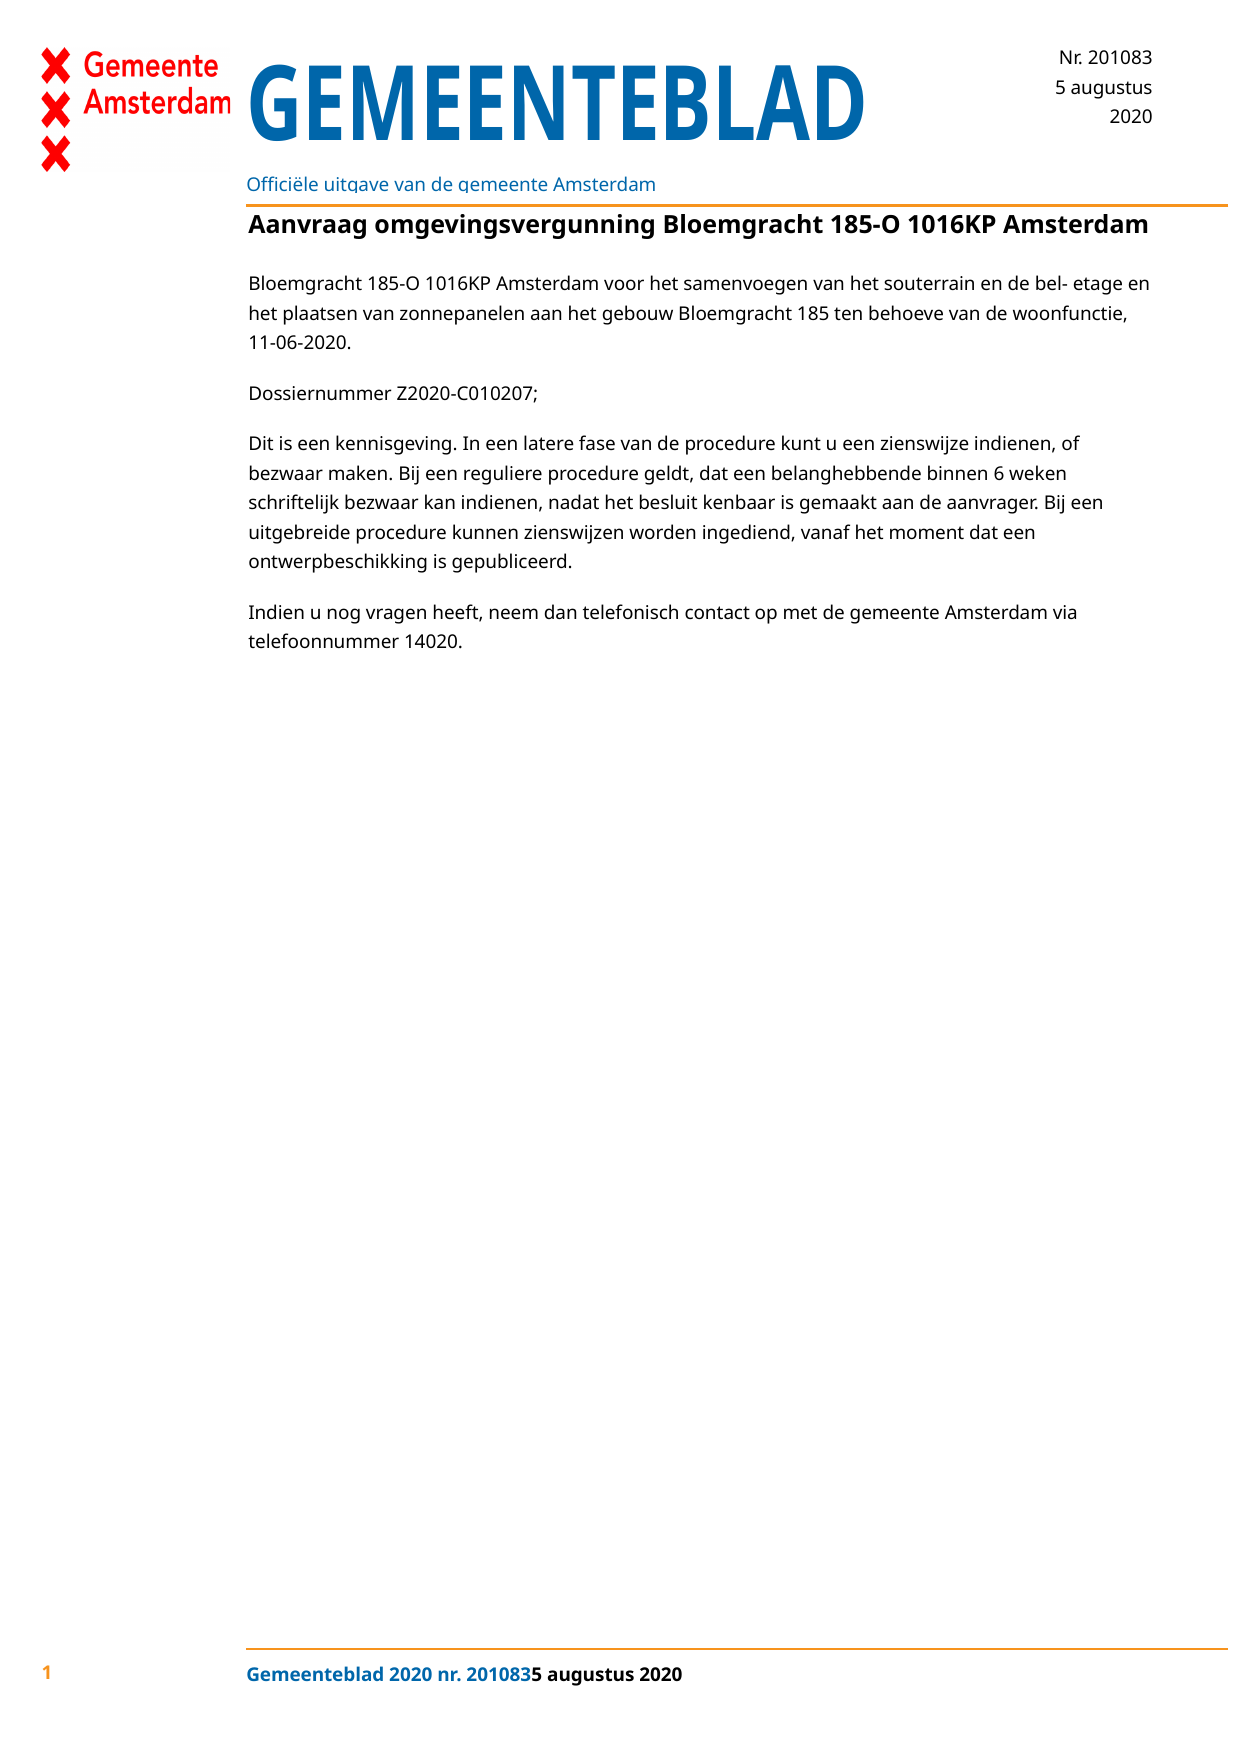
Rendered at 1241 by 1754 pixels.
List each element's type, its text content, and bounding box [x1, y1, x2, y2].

picture [41, 47, 231, 172]
text Bloemgracht 185-O 1016KP Amsterdam voor het samenvoegen van het souterrain en de bel- etage en het plaatsen van zonnepanelen aan het gebouw Bloemgracht 185 ten behoeve van de woonfunctie, 11-06-2020. [248, 270, 1152, 355]
text Dossiernummer Z2020-C010207; [248, 380, 1152, 406]
text Dit is een kennisgeving. In een latere fase van de procedure kunt u een zienswijze indienen, of bezwaar maken. Bij een reguliere procedure geldt, dat een belanghebbende binnen 6 weken schriftelijk bezwaar kan indienen, nadat het besluit kenbaar is gemaakt aan de aanvrager. Bij een uitgebreide procedure kunnen zienswijzen worden ingediend, vanaf het moment dat een ontwerpbeschikking is gepubliceerd. [248, 430, 1152, 574]
text Indien u nog vragen heeft, neem dan telefonisch contact op met de gemeente Amsterdam via telefoonnummer 14020. [248, 599, 1152, 654]
text Aanvraag omgevingsvergunning Bloemgracht 185-O 1016KP Amsterdam [248, 207, 1152, 241]
